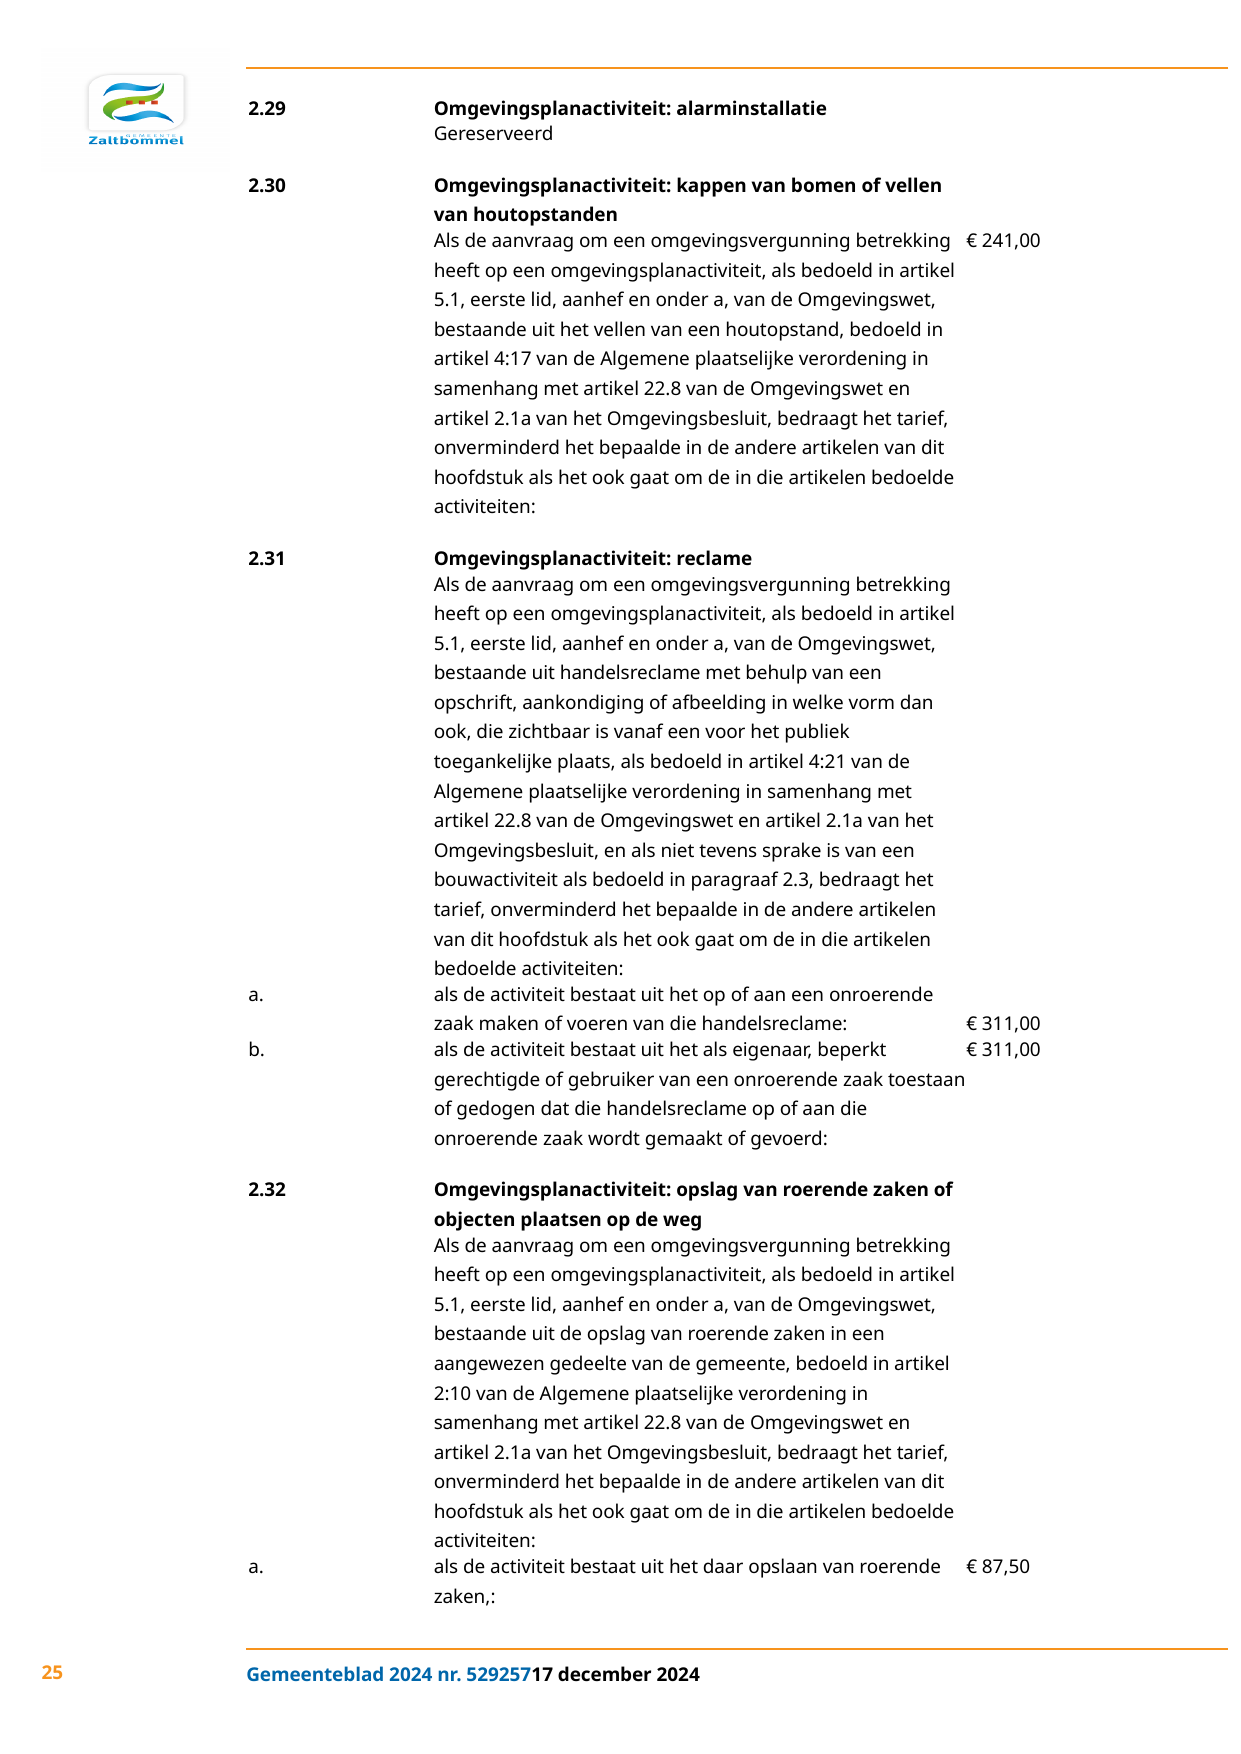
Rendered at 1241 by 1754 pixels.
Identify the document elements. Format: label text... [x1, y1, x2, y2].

table_cell € 241,00 [966, 227, 1152, 519]
table_cell als de activiteit bestaat uit het daar opslaan van roerende zaken,: [434, 1554, 966, 1609]
table_cell [434, 146, 966, 172]
table_cell [966, 95, 1152, 121]
table_cell Omgevingsplanactiviteit: opslag van roerende zaken of objecten plaatsen op de weg [434, 1177, 966, 1232]
table_cell [248, 519, 433, 545]
table_cell Omgevingsplanactiviteit: kappen van bomen of vellen van houtopstanden [434, 172, 966, 227]
table_cell Als de aanvraag om een omgevingsvergunning betrekking heeft op een omgevingsplanactiviteit, als bedoeld in artikel 5.1, eerste lid, aanhef en onder a, van de Omgevingswet, bestaande uit het vellen van een houtopstand, bedoeld in artikel 4:17 van de Algemene plaatselijke verordening in samenhang met artikel 22.8 van de Omgevingswet en artikel 2.1a van het Omgevingsbesluit, bedraagt het tarief, onverminderd het bepaalde in de andere artikelen van dit hoofdstuk als het ook gaat om de in die artikelen bedoelde activiteiten: [434, 227, 966, 519]
table_cell a. [248, 1554, 433, 1609]
table_cell [434, 1151, 966, 1177]
table_cell Omgevingsplanactiviteit: reclame [434, 545, 966, 571]
table_cell a. [248, 981, 433, 1036]
table_cell Als de aanvraag om een omgevingsvergunning betrekking heeft op een omgevingsplanactiviteit, als bedoeld in artikel 5.1, eerste lid, aanhef en onder a, van de Omgevingswet, bestaande uit handelsreclame met behulp van een opschrift, aankondiging of afbeelding in welke vorm dan ook, die zichtbaar is vanaf een voor het publiek toegankelijke plaats, als bedoeld in artikel 4:21 van de Algemene plaatselijke verordening in samenhang met artikel 22.8 van de Omgevingswet en artikel 2.1a van het Omgevingsbesluit, en als niet tevens sprake is van een bouwactiviteit als bedoeld in paragraaf 2.3, bedraagt het tarief, onverminderd het bepaalde in de andere artikelen van dit hoofdstuk als het ook gaat om de in die artikelen bedoelde activiteiten: [434, 571, 966, 981]
table_cell Gereserveerd [434, 121, 966, 146]
table_cell [248, 571, 433, 981]
table_cell [966, 519, 1152, 545]
table_cell [248, 227, 433, 519]
table_cell [248, 1151, 433, 1177]
table_cell [966, 571, 1152, 981]
table_cell 2.29 [248, 95, 433, 121]
table_cell € 311,00 [966, 981, 1152, 1036]
picture [41, 47, 231, 172]
table_cell [966, 121, 1152, 146]
table_cell als de activiteit bestaat uit het op of aan een onroerende zaak maken of voeren van die handelsreclame: [434, 981, 966, 1036]
table_cell [966, 1177, 1152, 1232]
table_cell Omgevingsplanactiviteit: alarminstallatie [434, 95, 966, 121]
table_cell [966, 1151, 1152, 1177]
table_cell [966, 146, 1152, 172]
table_cell als de activiteit bestaat uit het als eigenaar, beperkt gerechtigde of gebruiker van een onroerende zaak toestaan of gedogen dat die handelsreclame op of aan die onroerende zaak wordt gemaakt of gevoerd: [434, 1036, 966, 1151]
table_cell [966, 545, 1152, 571]
table_cell 2.30 [248, 172, 433, 227]
table_cell € 311,00 [966, 1036, 1152, 1151]
table_cell [248, 146, 433, 172]
table_cell [434, 519, 966, 545]
table_cell Als de aanvraag om een omgevingsvergunning betrekking heeft op een omgevingsplanactiviteit, als bedoeld in artikel 5.1, eerste lid, aanhef en onder a, van de Omgevingswet, bestaande uit de opslag van roerende zaken in een aangewezen gedeelte van de gemeente, bedoeld in artikel 2:10 van de Algemene plaatselijke verordening in samenhang met artikel 22.8 van de Omgevingswet en artikel 2.1a van het Omgevingsbesluit, bedraagt het tarief, onverminderd het bepaalde in de andere artikelen van dit hoofdstuk als het ook gaat om de in die artikelen bedoelde activiteiten: [434, 1232, 966, 1553]
table_cell [248, 1232, 433, 1553]
table_cell 2.31 [248, 545, 433, 571]
table_cell [966, 1232, 1152, 1553]
table_cell [248, 121, 433, 146]
table_cell b. [248, 1036, 433, 1151]
table_cell 2.32 [248, 1177, 433, 1232]
table_cell € 87,50 [966, 1554, 1152, 1609]
table_cell [966, 172, 1152, 227]
